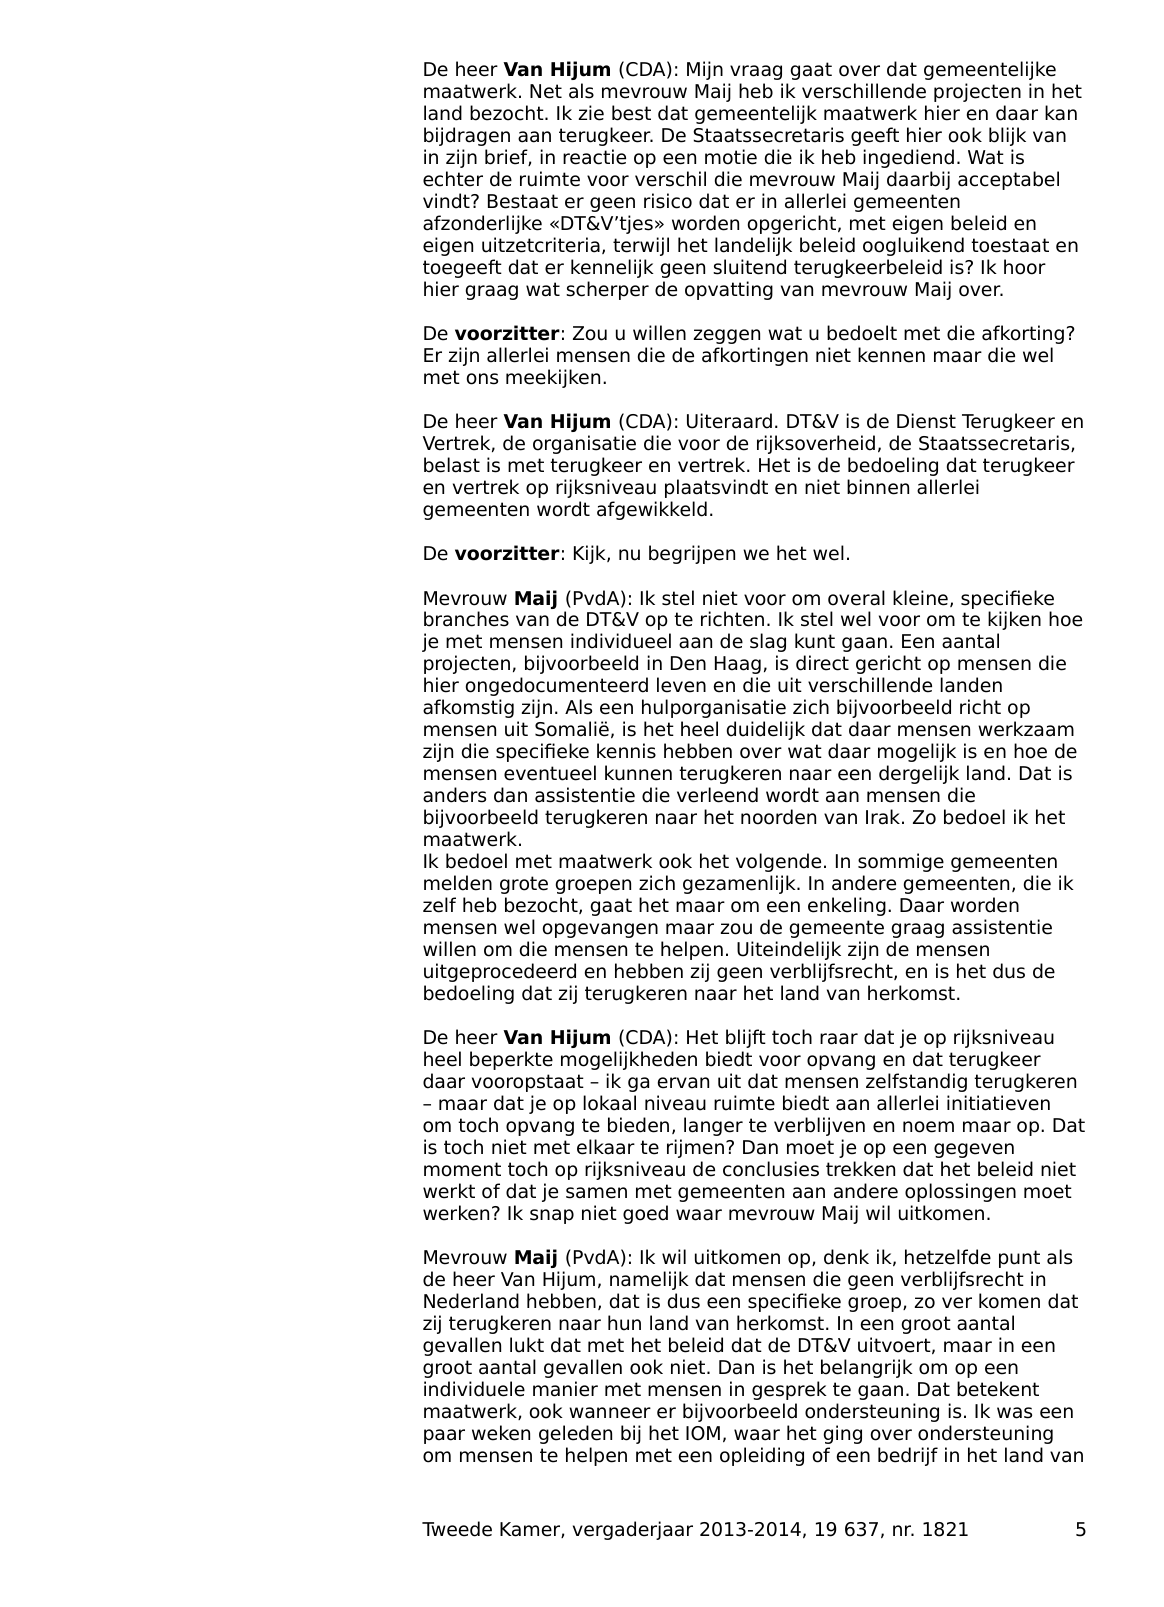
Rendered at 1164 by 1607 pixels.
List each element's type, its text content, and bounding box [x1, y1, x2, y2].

text De heer Van Hijum (CDA): Het blijft toch raar dat je op rijksniveau heel beperkte mogelijkheden biedt voor opvang en dat terugkeer daar vooropstaat – ik ga ervan uit dat mensen zelfstandig terugkeren – maar dat je op lokaal niveau ruimte biedt aan allerlei initiatieven om toch opvang te bieden, langer te verblijven en noem maar op. Dat is toch niet met elkaar te rijmen? Dan moet je op een gegeven moment toch op rijksniveau de conclusies trekken dat het beleid niet werkt of dat je samen met gemeenten aan andere oplossingen moet werken? Ik snap niet goed waar mevrouw Maij wil uitkomen. [422, 1027, 1087, 1225]
text De voorzitter: Zou u willen zeggen wat u bedoelt met die afkorting? Er zijn allerlei mensen die de afkortingen niet kennen maar die wel met ons meekijken. [422, 323, 1087, 389]
text Ik bedoel met maatwerk ook het volgende. In sommige gemeenten melden grote groepen zich gezamenlijk. In andere gemeenten, die ik zelf heb bezocht, gaat het maar om een enkeling. Daar worden mensen wel opgevangen maar zou de gemeente graag assistentie willen om die mensen te helpen. Uiteindelijk zijn de mensen uitgeprocedeerd en hebben zij geen verblijfsrecht, en is het dus de bedoeling dat zij terugkeren naar het land van herkomst. [422, 851, 1087, 1005]
text Mevrouw Maij (PvdA): Ik stel niet voor om overal kleine, specifieke branches van de DT&V op te richten. Ik stel wel voor om te kijken hoe je met mensen individueel aan de slag kunt gaan. Een aantal projecten, bijvoorbeeld in Den Haag, is direct gericht op mensen die hier ongedocumenteerd leven en die uit verschillende landen afkomstig zijn. Als een hulporganisatie zich bijvoorbeeld richt op mensen uit Somalië, is het heel duidelijk dat daar mensen werkzaam zijn die specifieke kennis hebben over wat daar mogelijk is en hoe de mensen eventueel kunnen terugkeren naar een dergelijk land. Dat is anders dan assistentie die verleend wordt aan mensen die bijvoorbeeld terugkeren naar het noorden van Irak. Zo bedoel ik het maatwerk. [422, 587, 1087, 851]
text De heer Van Hijum (CDA): Uiteraard. DT&V is de Dienst Terugkeer en Vertrek, de organisatie die voor de rijksoverheid, de Staatssecretaris, belast is met terugkeer en vertrek. Het is de bedoeling dat terugkeer en vertrek op rijksniveau plaatsvindt en niet binnen allerlei gemeenten wordt afgewikkeld. [422, 411, 1087, 521]
text Mevrouw Maij (PvdA): Ik wil uitkomen op, denk ik, hetzelfde punt als de heer Van Hijum, namelijk dat mensen die geen verblijfsrecht in Nederland hebben, dat is dus een specifieke groep, zo ver komen dat zij terugkeren naar hun land van herkomst. In een groot aantal gevallen lukt dat met het beleid dat de DT&V uitvoert, maar in een groot aantal gevallen ook niet. Dan is het belangrijk om op een individuele manier met mensen in gesprek te gaan. Dat betekent maatwerk, ook wanneer er bijvoorbeeld ondersteuning is. Ik was een paar weken geleden bij het IOM, waar het ging over ondersteuning om mensen te helpen met een opleiding of een bedrijf in het land van [422, 1247, 1087, 1467]
text De heer Van Hijum (CDA): Mijn vraag gaat over dat gemeentelijke maatwerk. Net als mevrouw Maij heb ik verschillende projecten in het land bezocht. Ik zie best dat gemeentelijk maatwerk hier en daar kan bijdragen aan terugkeer. De Staatssecretaris geeft hier ook blijk van in zijn brief, in reactie op een motie die ik heb ingediend. Wat is echter de ruimte voor verschil die mevrouw Maij daarbij acceptabel vindt? Bestaat er geen risico dat er in allerlei gemeenten afzonderlijke «DT&V’tjes» worden opgericht, met eigen beleid en eigen uitzetcriteria, terwijl het landelijk beleid oogluikend toestaat en toegeeft dat er kennelijk geen sluitend terugkeerbeleid is? Ik hoor hier graag wat scherper de opvatting van mevrouw Maij over. [422, 59, 1087, 301]
text De voorzitter: Kijk, nu begrijpen we het wel. [422, 543, 1087, 565]
